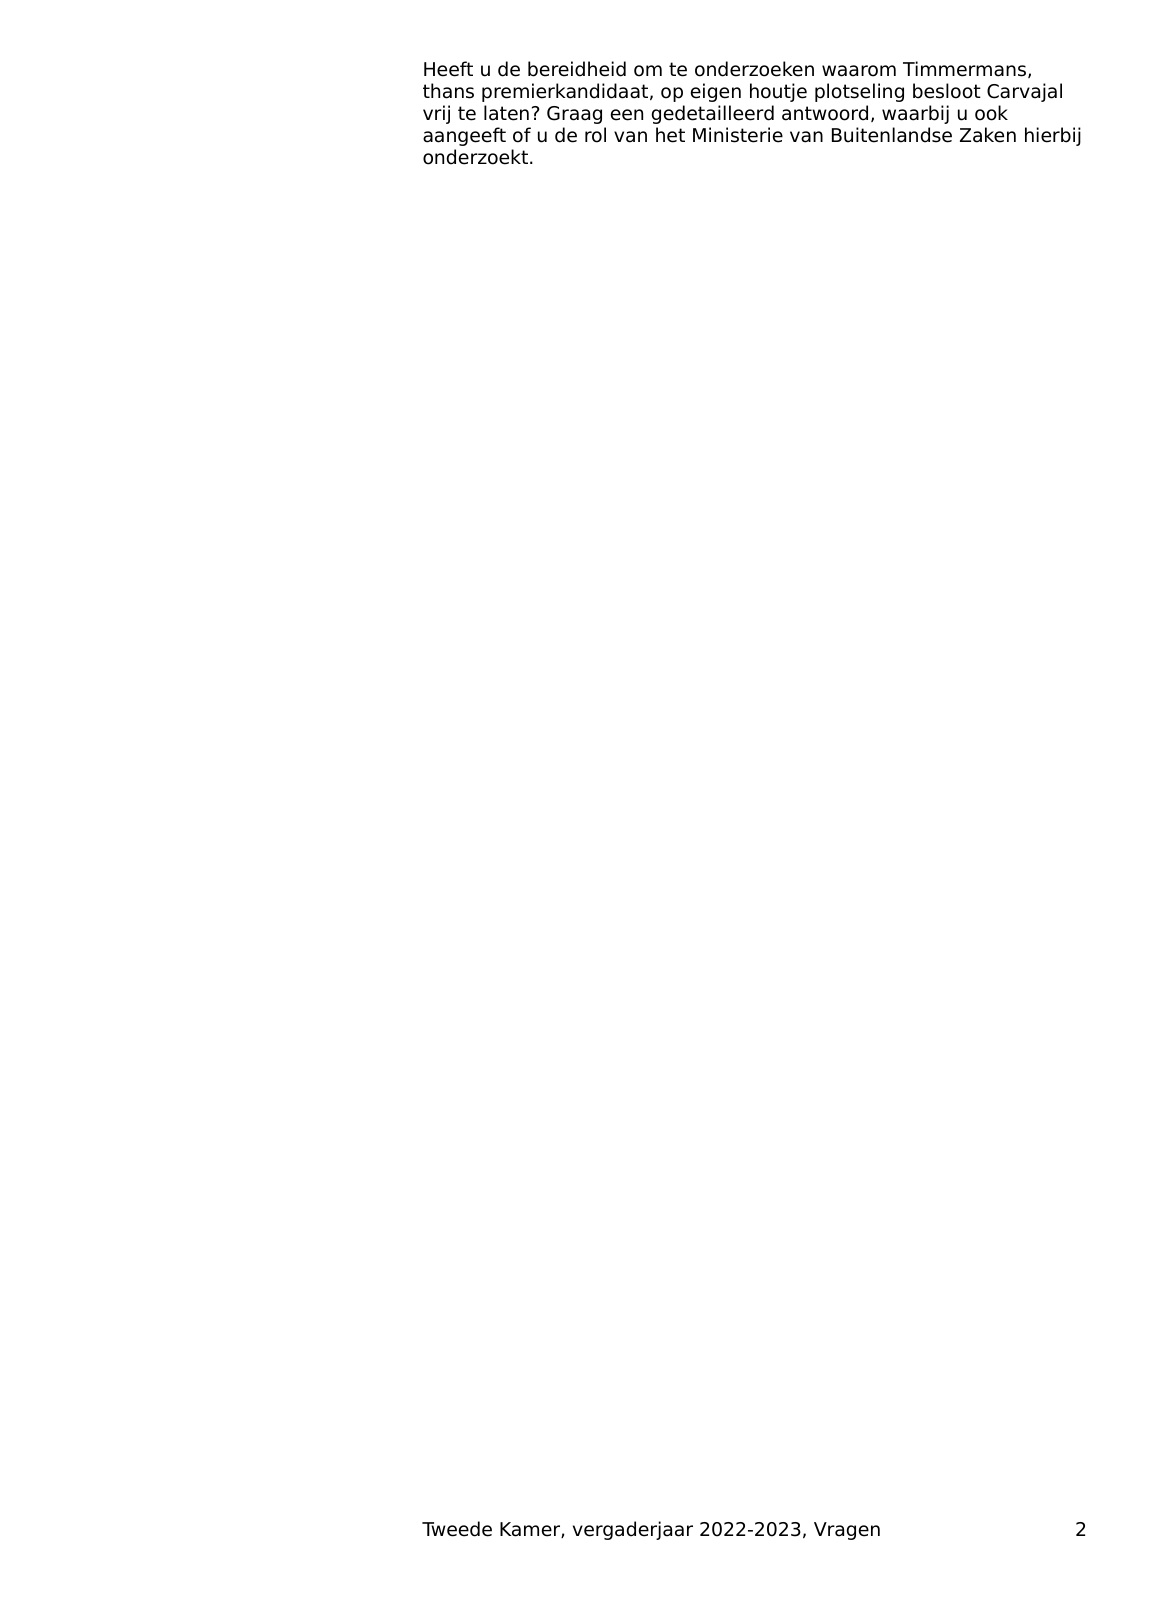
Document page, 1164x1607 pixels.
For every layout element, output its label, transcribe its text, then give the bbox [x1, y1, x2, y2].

text Heeft u de bereidheid om te onderzoeken waarom Timmermans, thans premierkandidaat, op eigen houtje plotseling besloot Carvajal vrij te laten? Graag een gedetailleerd antwoord, waarbij u ook aangeeft of u de rol van het Ministerie van Buitenlandse Zaken hierbij onderzoekt. [422, 59, 1087, 169]
